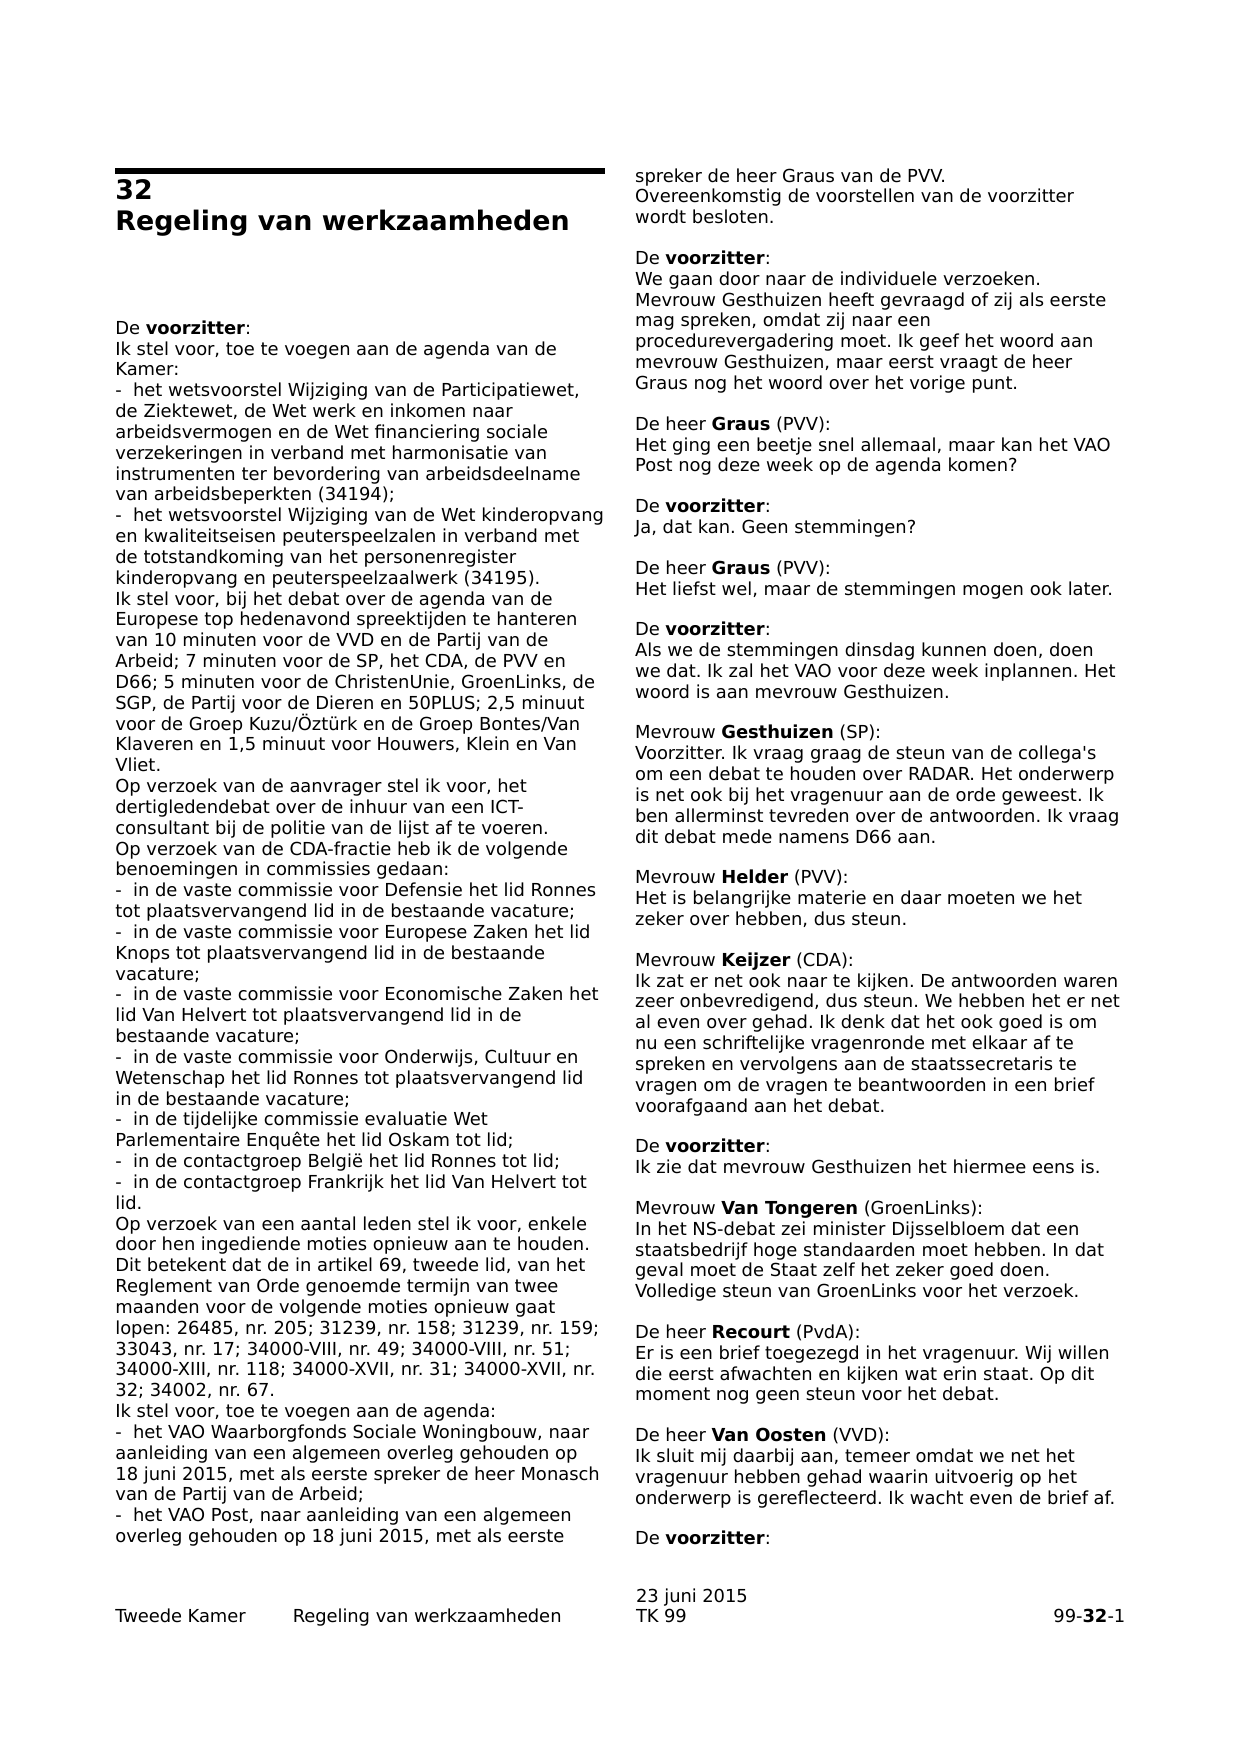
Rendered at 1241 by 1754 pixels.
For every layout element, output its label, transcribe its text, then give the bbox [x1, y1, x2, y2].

text Als we de stemmingen dinsdag kunnen doen, doen we dat. Ik zal het VAO voor deze week inplannen. Het woord is aan mevrouw Gesthuizen. [635, 640, 1125, 702]
list het wetsvoorstel Wijziging van de Participatiewet, de Ziektewet, de Wet werk en inkomen naar arbeidsvermogen en de Wet financiering sociale verzekeringen in verband met harmonisatie van instrumenten ter bevordering van arbeidsdeelname van arbeidsbeperkten (34194); [115, 380, 605, 505]
text Mevrouw Keijzer (CDA): [635, 949, 1125, 970]
list in de tijdelijke commissie evaluatie Wet Parlementaire Enquête het lid Oskam tot lid; [115, 1109, 605, 1151]
text Er is een brief toegezegd in het vragenuur. Wij willen die eerst afwachten en kijken wat erin staat. Op dit moment nog geen steun voor het debat. [635, 1342, 1125, 1405]
text Op verzoek van de CDA-fractie heb ik de volgende benoemingen in commissies gedaan: [115, 838, 605, 880]
text In het NS-debat zei minister Dijsselbloem dat een staatsbedrijf hoge standaarden moet hebben. In dat geval moet de Staat zelf het zeker goed doen. Volledige steun van GroenLinks voor het verzoek. [635, 1218, 1125, 1302]
list in de vaste commissie voor Europese Zaken het lid Knops tot plaatsvervangend lid in de bestaande vacature; [115, 922, 605, 984]
text Het is belangrijke materie en daar moeten we het zeker over hebben, dus steun. [635, 888, 1125, 929]
text De heer Van Oosten (VVD): [635, 1425, 1125, 1446]
list het VAO Post, naar aanleiding van een algemeen overleg gehouden op 18 juni 2015, met als eerste [115, 1505, 605, 1547]
text Op verzoek van de aanvrager stel ik voor, het dertigledendebat over de inhuur van een ICT-consultant bij de politie van de lijst af te voeren. [115, 776, 605, 838]
text De heer Recourt (PvdA): [635, 1322, 1125, 1342]
list spreker de heer Graus van de PVV. [635, 165, 1125, 186]
text De heer Graus (PVV): [635, 557, 1125, 578]
text Voorzitter. Ik vraag graag de steun van de collega's om een debat te houden over RADAR. Het onderwerp is net ook bij het vragenuur aan de orde geweest. Ik ben allerminst tevreden over de antwoorden. Ik vraag dit debat mede namens D66 aan. [635, 743, 1125, 847]
title 32 Regeling van werkzaamheden [115, 174, 605, 237]
list in de contactgroep België het lid Ronnes tot lid; [115, 1151, 605, 1172]
text Ik stel voor, bij het debat over de agenda van de Europese top hedenavond spreektijden te hanteren van 10 minuten voor de VVD en de Partij van de Arbeid; 7 minuten voor de SP, het CDA, de PVV en D66; 5 minuten voor de ChristenUnie, GroenLinks, de SGP, de Partij voor de Dieren en 50PLUS; 2,5 minuut voor de Groep Kuzu/Öztürk en de Groep Bontes/Van Klaveren en 1,5 minuut voor Houwers, Klein en Van Vliet. [115, 588, 605, 776]
text Ik zat er net ook naar te kijken. De antwoorden waren zeer onbevredigend, dus steun. We hebben het er net al even over gehad. Ik denk dat het ook goed is om nu een schriftelijke vragenronde met elkaar af te spreken en vervolgens aan de staatssecretaris te vragen om de vragen te beantwoorden in een brief voorafgaand aan het debat. [635, 970, 1125, 1116]
text De voorzitter: [115, 318, 605, 338]
text De voorzitter: [635, 619, 1125, 640]
list in de vaste commissie voor Onderwijs, Cultuur en Wetenschap het lid Ronnes tot plaatsvervangend lid in de bestaande vacature; [115, 1047, 605, 1109]
list het wetsvoorstel Wijziging van de Wet kinderopvang en kwaliteitseisen peuterspeelzalen in verband met de totstandkoming van het personenregister kinderopvang en peuterspeelzaalwerk (34195). [115, 505, 605, 588]
text Op verzoek van een aantal leden stel ik voor, enkele door hen ingediende moties opnieuw aan te houden. Dit betekent dat de in artikel 69, tweede lid, van het Reglement van Orde genoemde termijn van twee maanden voor de volgende moties opnieuw gaat lopen: 26485, nr. 205; 31239, nr. 158; 31239, nr. 159; 33043, nr. 17; 34000-VIII, nr. 49; 34000-VIII, nr. 51; 34000-XIII, nr. 118; 34000-XVII, nr. 31; 34000-XVII, nr. 32; 34002, nr. 67. [115, 1213, 605, 1401]
text Ik sluit mij daarbij aan, temeer omdat we net het vragenuur hebben gehad waarin uitvoerig op het onderwerp is gereflecteerd. Ik wacht even de brief af. [635, 1446, 1125, 1508]
text De voorzitter: [635, 496, 1125, 517]
text Ik zie dat mevrouw Gesthuizen het hiermee eens is. [635, 1157, 1125, 1178]
text Mevrouw Helder (PVV): [635, 867, 1125, 888]
text De voorzitter: [635, 1136, 1125, 1157]
text Het ging een beetje snel allemaal, maar kan het VAO Post nog deze week op de agenda komen? [635, 434, 1125, 476]
text We gaan door naar de individuele verzoeken. Mevrouw Gesthuizen heeft gevraagd of zij als eerste mag spreken, omdat zij naar een procedurevergadering moet. Ik geef het woord aan mevrouw Gesthuizen, maar eerst vraagt de heer Graus nog het woord over het vorige punt. [635, 268, 1125, 393]
text Ja, dat kan. Geen stemmingen? [635, 517, 1125, 537]
text Overeenkomstig de voorstellen van de voorzitter wordt besloten. [635, 186, 1125, 228]
text Het liefst wel, maar de stemmingen mogen ook later. [635, 578, 1125, 599]
text Mevrouw Gesthuizen (SP): [635, 722, 1125, 743]
list in de vaste commissie voor Defensie het lid Ronnes tot plaatsvervangend lid in de bestaande vacature; [115, 880, 605, 922]
list het VAO Waarborgfonds Sociale Woningbouw, naar aanleiding van een algemeen overleg gehouden op 18 juni 2015, met als eerste spreker de heer Monasch van de Partij van de Arbeid; [115, 1422, 605, 1505]
text Mevrouw Van Tongeren (GroenLinks): [635, 1198, 1125, 1218]
list in de contactgroep Frankrijk het lid Van Helvert tot lid. [115, 1172, 605, 1213]
list in de vaste commissie voor Economische Zaken het lid Van Helvert tot plaatsvervangend lid in de bestaande vacature; [115, 984, 605, 1047]
text Ik stel voor, toe te voegen aan de agenda van de Kamer: [115, 338, 605, 380]
text De voorzitter: [635, 248, 1125, 268]
text Ik stel voor, toe te voegen aan de agenda: [115, 1401, 605, 1422]
text De heer Graus (PVV): [635, 413, 1125, 434]
text De voorzitter: [635, 1528, 1125, 1549]
